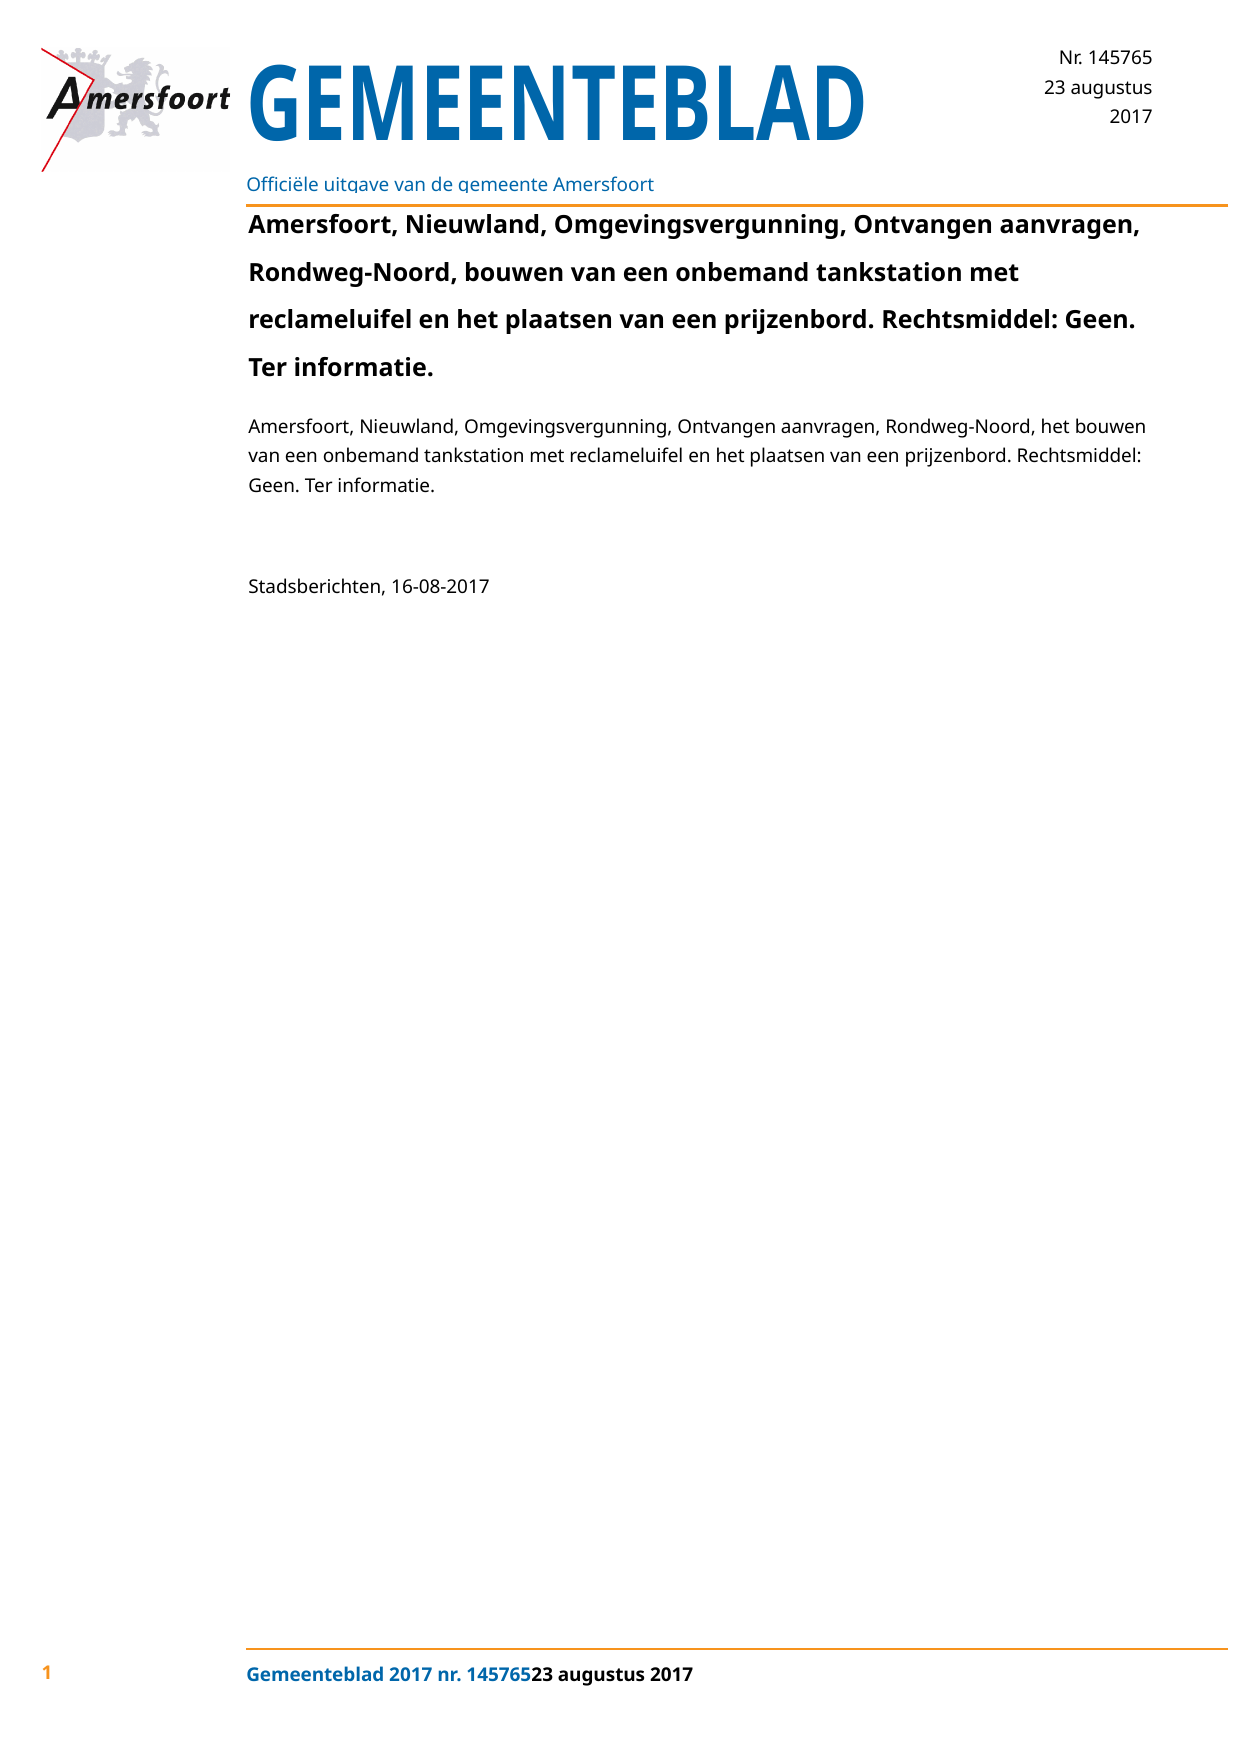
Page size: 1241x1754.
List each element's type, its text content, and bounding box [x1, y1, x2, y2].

text Amersfoort, Nieuwland, Omgevingsvergunning, Ontvangen aanvragen, Rondweg-Noord, het bouwen van een onbemand tankstation met reclameluifel en het plaatsen van een prijzenbord. Rechtsmiddel: Geen. Ter informatie. [248, 413, 1152, 498]
text Stadsberichten, 16-08-2017 [248, 573, 1152, 599]
picture [41, 47, 231, 172]
text Amersfoort, Nieuwland, Omgevingsvergunning, Ontvangen aanvragen, Rondweg-Noord, bouwen van een onbemand tankstation met reclameluifel en het plaatsen van een prijzenbord. Rechtsmiddel: Geen. Ter informatie. [248, 207, 1152, 384]
